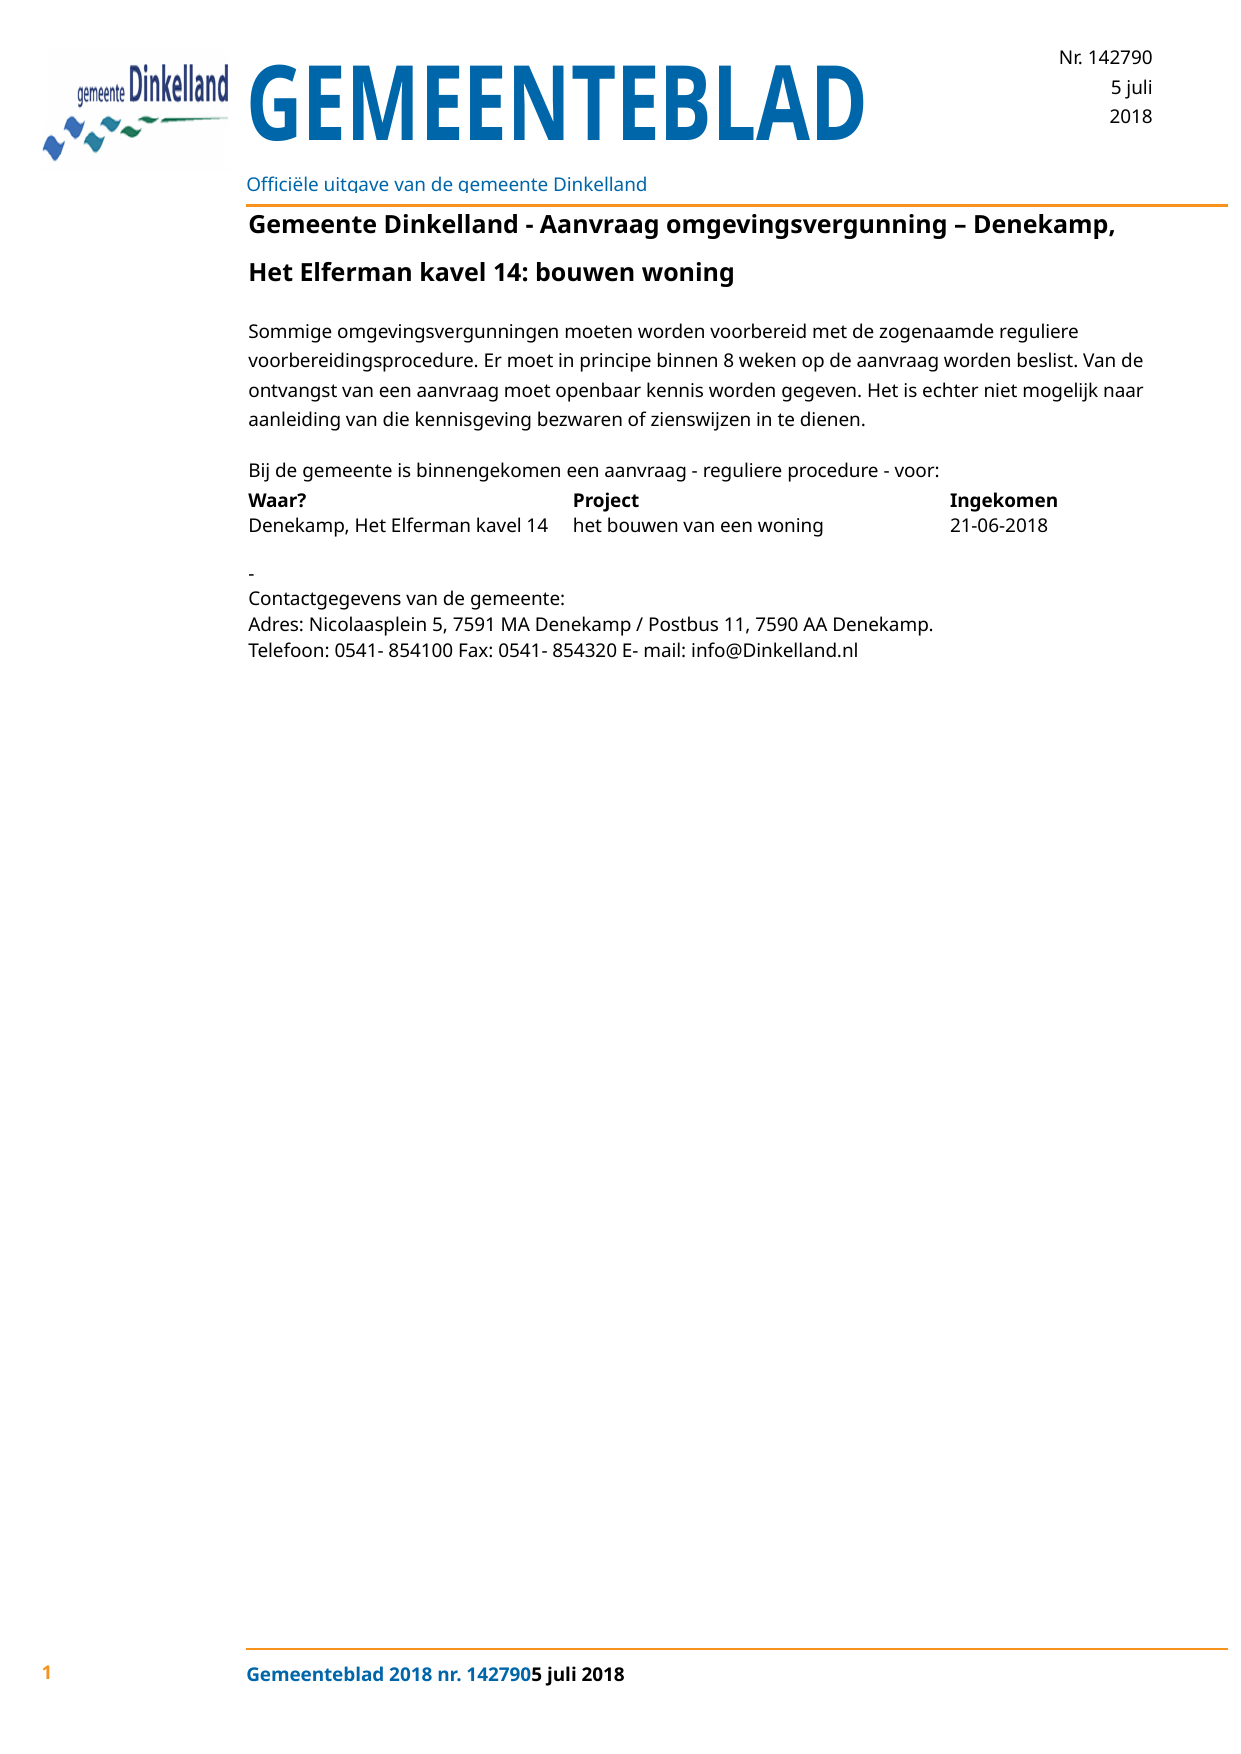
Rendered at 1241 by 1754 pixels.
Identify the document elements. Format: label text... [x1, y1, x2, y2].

text Telefoon: 0541- 854100 Fax: 0541- 854320 E- mail: info@Dinkelland.nl [248, 637, 1152, 663]
text Contactgegevens van de gemeente: [248, 585, 1152, 611]
table_cell Denekamp, Het Elferman kavel 14 [248, 513, 573, 538]
text Bij de gemeente is binnengekomen een aanvraag - reguliere procedure - voor: [248, 457, 1152, 483]
picture [41, 47, 231, 172]
text - [248, 560, 1152, 585]
table_cell 21-06-2018 [950, 513, 1152, 538]
text Sommige omgevingsvergunningen moeten worden voorbereid met de zogenaamde reguliere voorbereidingsprocedure. Er moet in principe binnen 8 weken op de aanvraag worden beslist. Van de ontvangst van een aanvraag moet openbaar kennis worden gegeven. Het is echter niet mogelijk naar aanleiding van die kennisgeving bezwaren of zienswijzen in te dienen. [248, 318, 1152, 432]
table_header Project [573, 487, 950, 512]
table_cell het bouwen van een woning [573, 513, 950, 538]
table_header Waar? [248, 487, 573, 512]
text Gemeente Dinkelland - Aanvraag omgevingsvergunning – Denekamp, Het Elferman kavel 14: bouwen woning [248, 207, 1152, 288]
text Adres: Nicolaasplein 5, 7591 MA Denekamp / Postbus 11, 7590 AA Denekamp. [248, 611, 1152, 637]
table_header Ingekomen [950, 487, 1152, 512]
